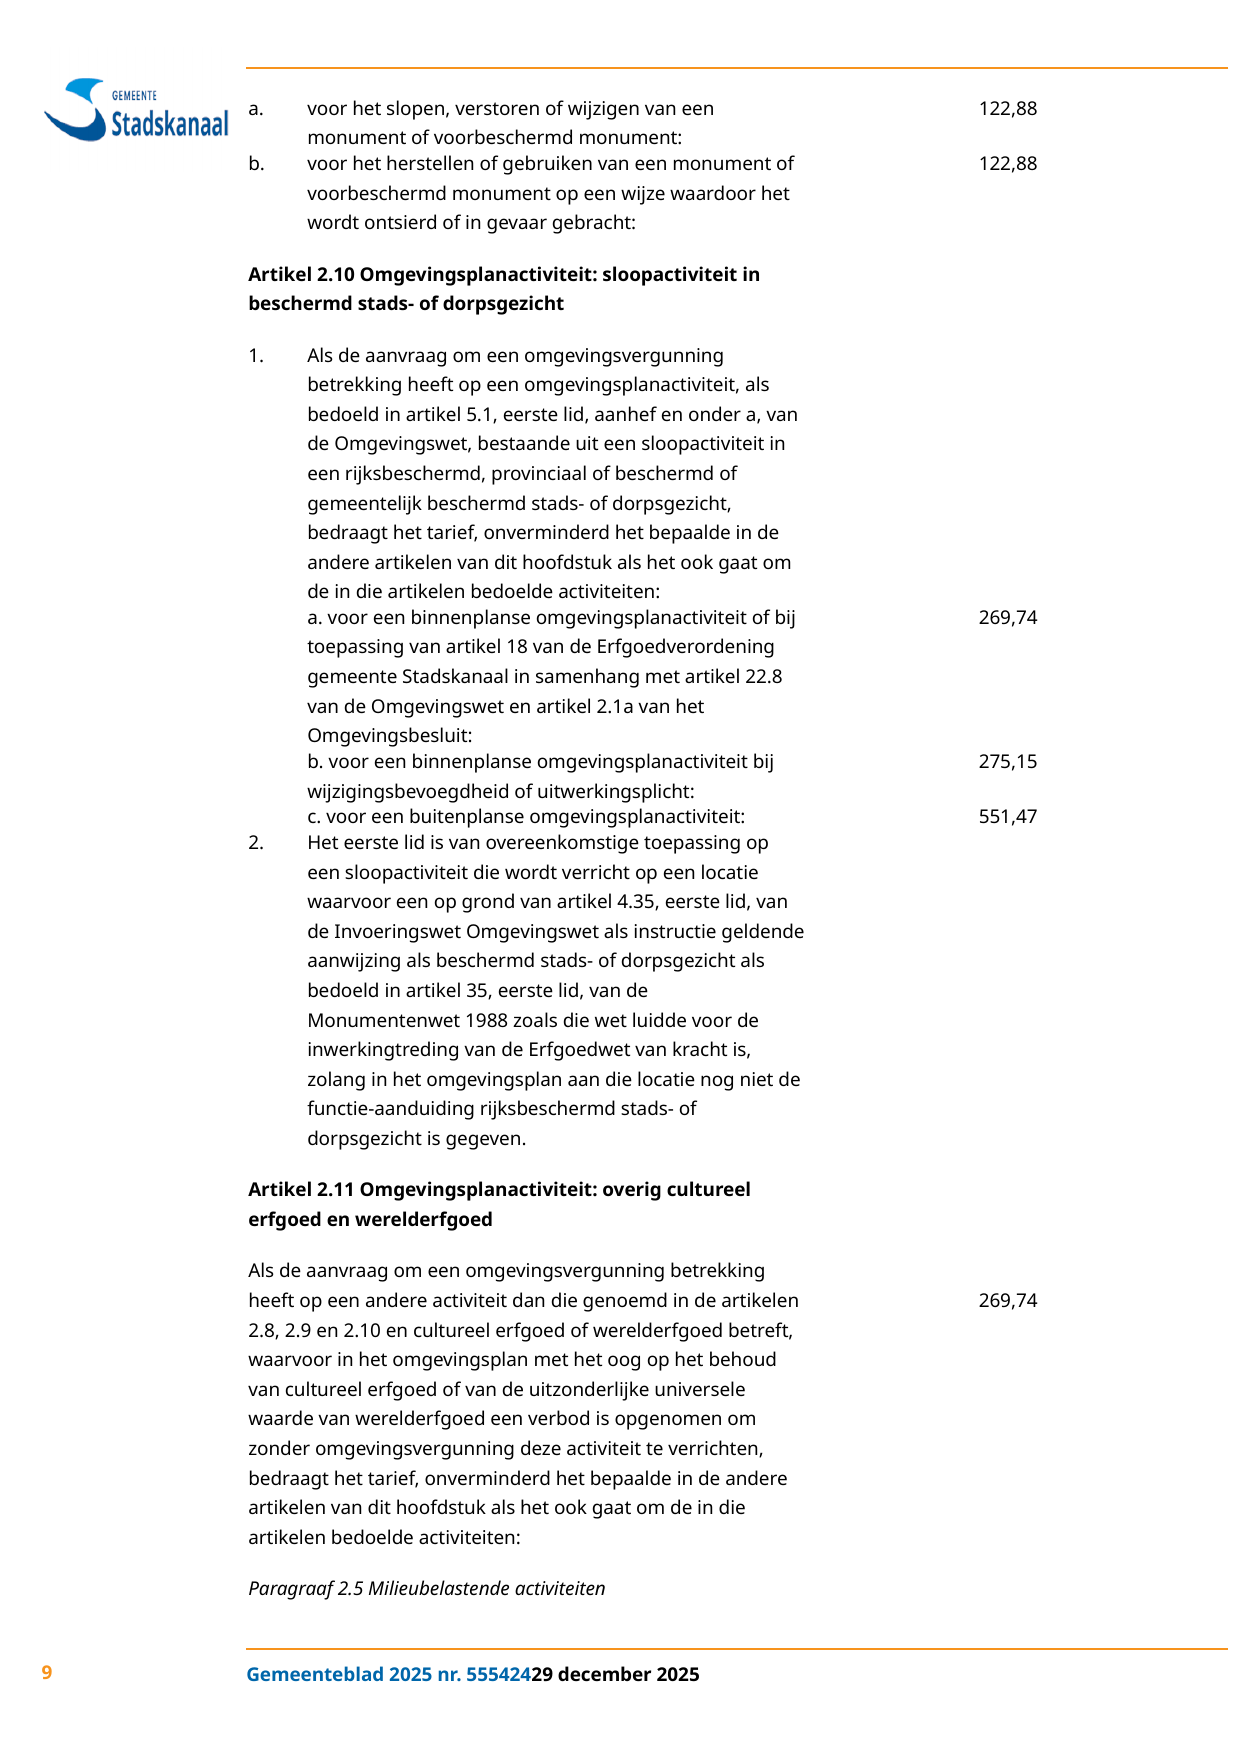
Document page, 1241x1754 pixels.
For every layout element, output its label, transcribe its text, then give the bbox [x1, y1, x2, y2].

table_cell [805, 235, 978, 261]
table_cell [979, 1575, 1152, 1601]
table_cell Artikel 2.10 Omgevingsplanactiviteit: sloopactiviteit in beschermd stads- of dorpsgezicht [248, 261, 805, 316]
table_cell [979, 342, 1152, 604]
table_cell 269,74 [979, 1258, 1152, 1549]
table_cell Als de aanvraag om een omgevingsvergunning betrekking heeft op een andere activiteit dan die genoemd in de artikelen 2.8, 2.9 en 2.10 en cultureel erfgoed of werelderfgoed betreft, waarvoor in het omgevingsplan met het oog op het behoud van cultureel erfgoed of van de uitzonderlijke universele waarde van werelderfgoed een verbod is opgenomen om zonder omgevingsvergunning deze activiteit te verrichten, bedraagt het tarief, onverminderd het bepaalde in de andere artikelen van dit hoofdstuk als het ook gaat om de in die artikelen bedoelde activiteiten: [248, 1258, 805, 1549]
table_cell voor het slopen, verstoren of wijzigen van een monument of voorbeschermd monument: [248, 95, 805, 150]
table_cell [979, 829, 1152, 1151]
table_cell c. voor een buitenplanse omgevingsplanactiviteit: [248, 804, 805, 829]
table_cell b. voor een binnenplanse omgevingsplanactiviteit bij wijzigingsbevoegdheid of uitwerkingsplicht: [248, 748, 805, 803]
table_cell voor het herstellen of gebruiken van een monument of voorbeschermd monument op een wijze waardoor het wordt ontsierd of in gevaar gebracht: [248, 150, 805, 235]
picture [41, 47, 231, 172]
table_cell Paragraaf 2.5 Milieubelastende activiteiten [248, 1575, 805, 1601]
table_cell 269,74 [979, 604, 1152, 748]
table_cell [979, 1177, 1152, 1232]
table_cell [248, 235, 805, 261]
table_cell [248, 1550, 805, 1575]
table_cell Artikel 2.11 Omgevingsplanactiviteit: overig cultureel erfgoed en werelderfgoed [248, 1177, 805, 1232]
table_cell [979, 316, 1152, 342]
table_cell [979, 1550, 1152, 1575]
table_cell [805, 316, 978, 342]
table_cell Als de aanvraag om een omgevingsvergunning betrekking heeft op een omgevingsplanactiviteit, als bedoeld in artikel 5.1, eerste lid, aanhef en onder a, van de Omgevingswet, bestaande uit een sloopactiviteit in een rijksbeschermd, provinciaal of beschermd of gemeentelijk beschermd stads- of dorpsgezicht, bedraagt het tarief, onverminderd het bepaalde in de andere artikelen van dit hoofdstuk als het ook gaat om de in die artikelen bedoelde activiteiten: [248, 342, 805, 604]
table_cell [979, 235, 1152, 261]
table_cell [979, 261, 1152, 316]
table_cell [805, 261, 978, 316]
table_cell [248, 1232, 805, 1258]
table_cell [805, 95, 978, 150]
table_cell 122,88 [979, 95, 1152, 150]
table_cell 551,47 [979, 804, 1152, 829]
table_cell [805, 1575, 978, 1601]
table_cell [805, 1550, 978, 1575]
table_cell 122,88 [979, 150, 1152, 235]
table_cell [805, 150, 978, 235]
table_cell [805, 829, 978, 1151]
table_cell Het eerste lid is van overeenkomstige toepassing op een sloopactiviteit die wordt verricht op een locatie waarvoor een op grond van artikel 4.35, eerste lid, van de Invoeringswet Omgevingswet als instructie geldende aanwijzing als beschermd stads- of dorpsgezicht als bedoeld in artikel 35, eerste lid, van de Monumentenwet 1988 zoals die wet luidde voor de inwerkingtreding van de Erfgoedwet van kracht is, zolang in het omgevingsplan aan die locatie nog niet de functie-aanduiding rijksbeschermd stads- of dorpsgezicht is gegeven. [248, 829, 805, 1151]
table_cell [979, 1232, 1152, 1258]
table_cell [805, 1151, 978, 1177]
table_cell [805, 748, 978, 803]
table_cell [805, 1232, 978, 1258]
table_cell [805, 1258, 978, 1549]
table_cell [805, 604, 978, 748]
table_cell [248, 1151, 805, 1177]
table_cell [805, 1177, 978, 1232]
table_cell 275,15 [979, 748, 1152, 803]
table_cell [805, 342, 978, 604]
table_cell [248, 316, 805, 342]
table_cell [979, 1151, 1152, 1177]
table_cell a. voor een binnenplanse omgevingsplanactiviteit of bij toepassing van artikel 18 van de Erfgoedverordening gemeente Stadskanaal in samenhang met artikel 22.8 van de Omgevingswet en artikel 2.1a van het Omgevingsbesluit: [248, 604, 805, 748]
table_cell [805, 804, 978, 829]
